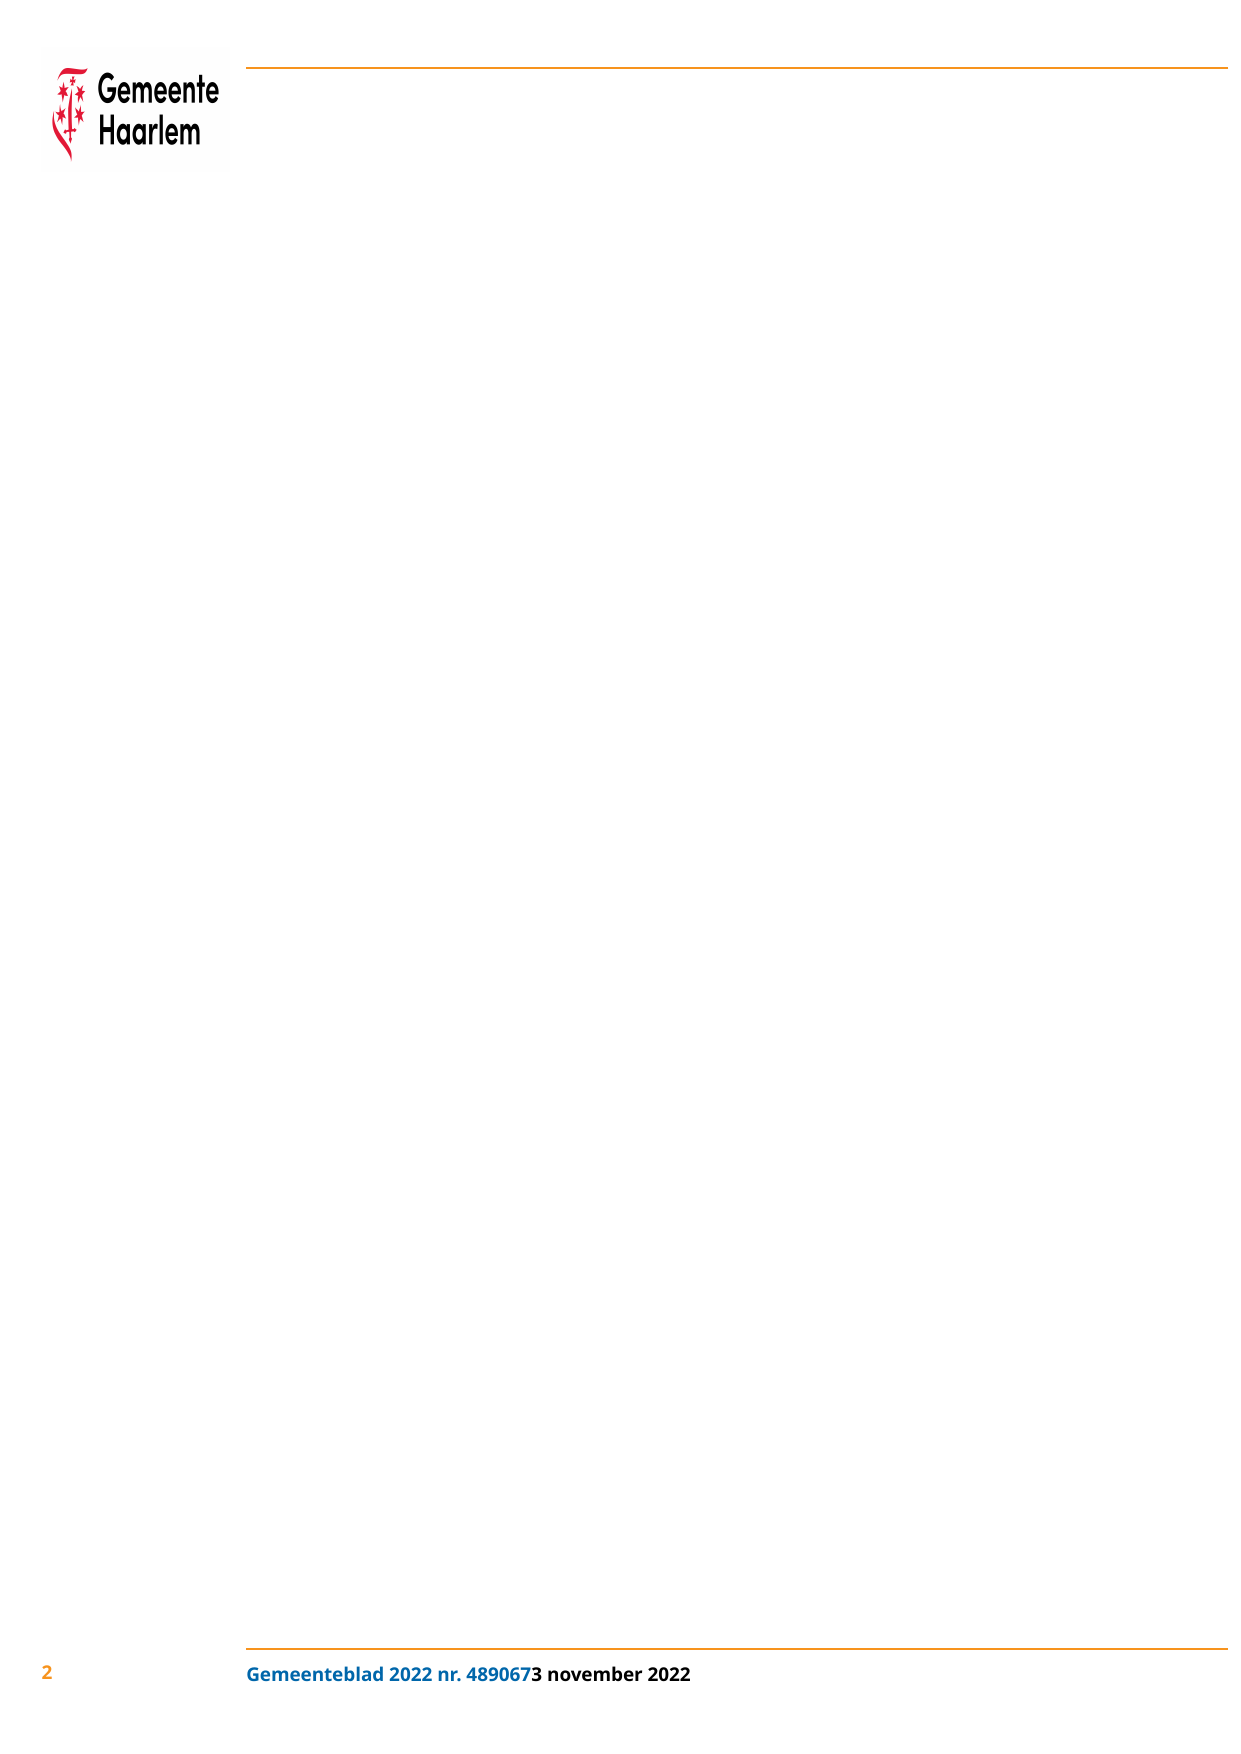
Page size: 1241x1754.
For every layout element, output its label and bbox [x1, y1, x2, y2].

picture [41, 47, 231, 172]
